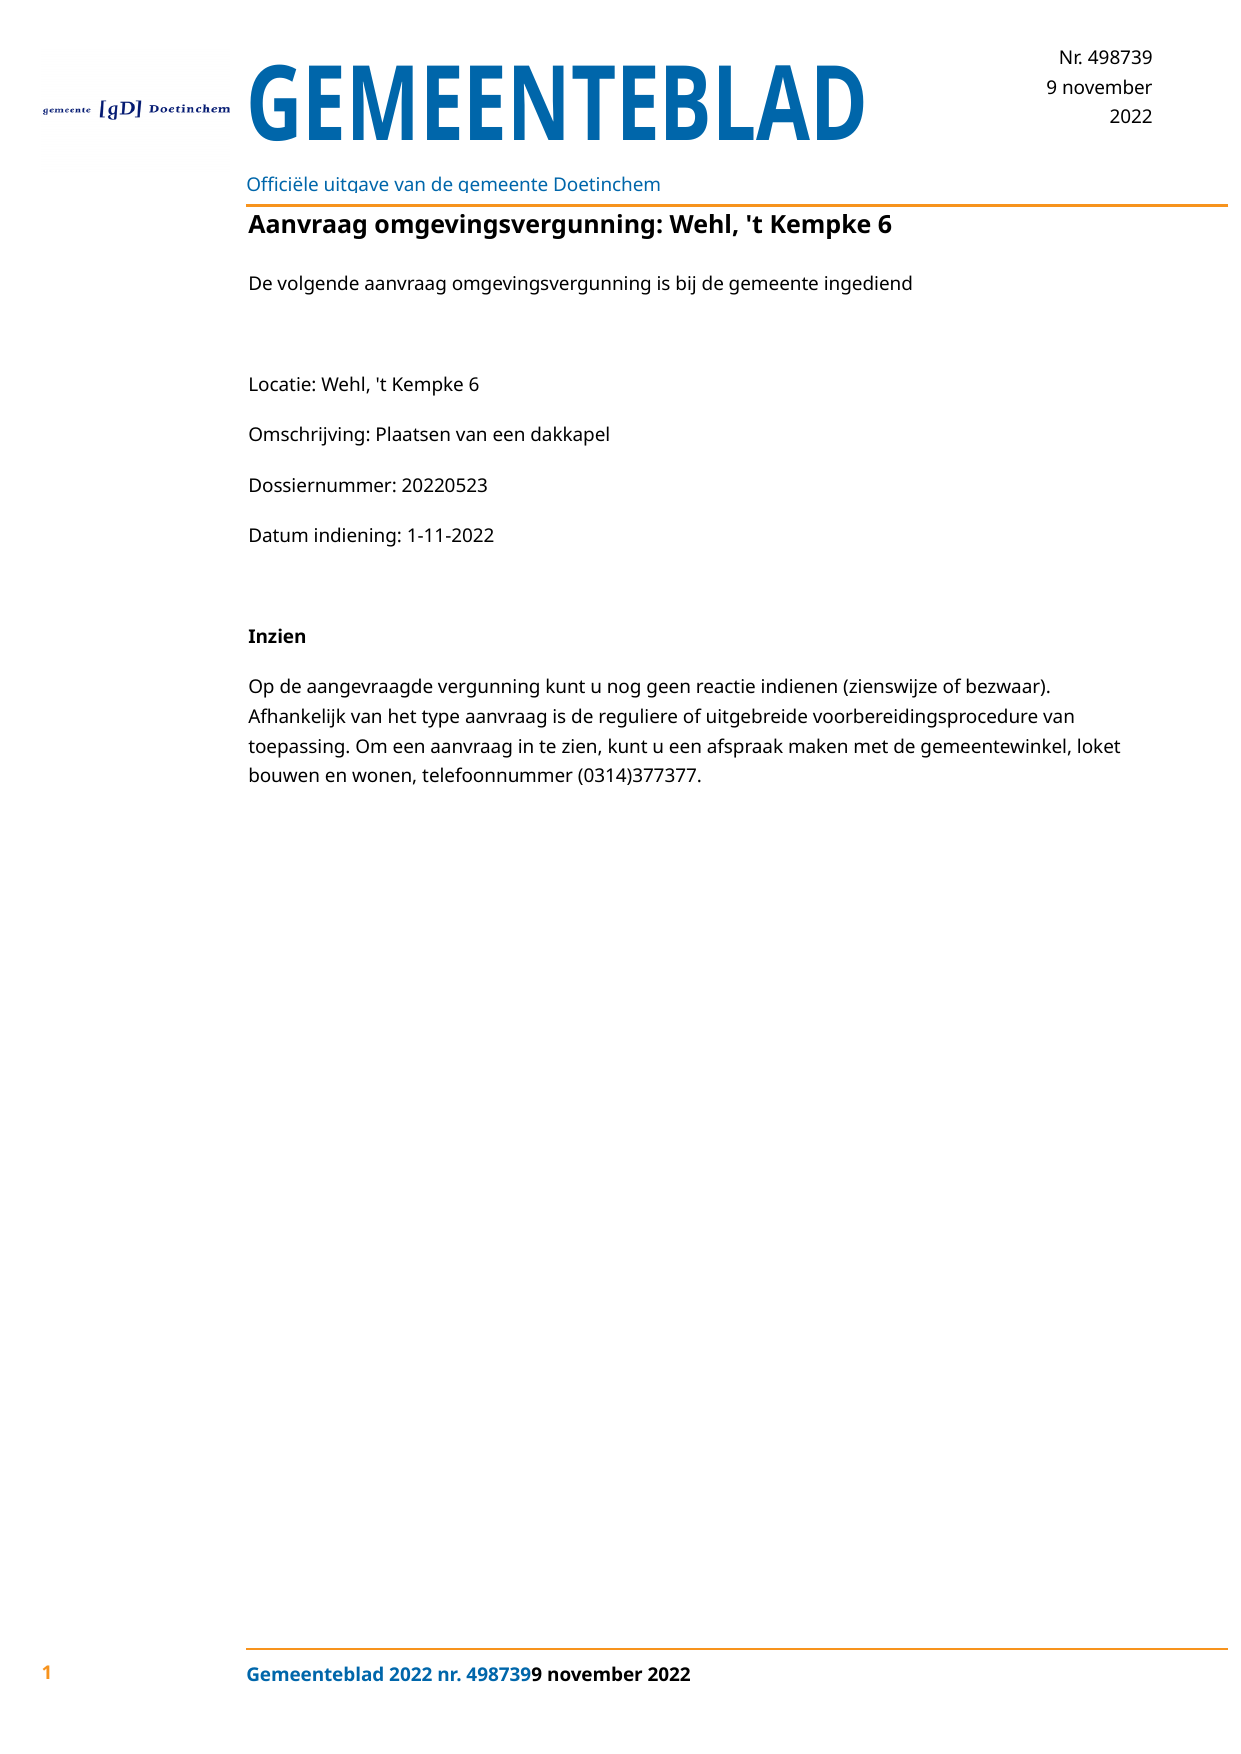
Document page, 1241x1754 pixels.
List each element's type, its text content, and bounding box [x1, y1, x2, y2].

text Inzien [248, 623, 1152, 649]
text Locatie: Wehl, 't Kempke 6 [248, 371, 1152, 397]
text De volgende aanvraag omgevingsvergunning is bij de gemeente ingediend [248, 270, 1152, 296]
picture [41, 47, 231, 172]
text Omschrijving: Plaatsen van een dakkapel [248, 422, 1152, 447]
text Datum indiening: 1-11-2022 [248, 522, 1152, 548]
text Op de aangevraagde vergunning kunt u nog geen reactie indienen (zienswijze of bezwaar). Afhankelijk van het type aanvraag is de reguliere of uitgebreide voorbereidingsprocedure van toepassing. Om een aanvraag in te zien, kunt u een afspraak maken met de gemeentewinkel, loket bouwen en wonen, telefoonnummer (0314)377377. [248, 674, 1152, 788]
text Dossiernummer: 20220523 [248, 472, 1152, 498]
text Aanvraag omgevingsvergunning: Wehl, 't Kempke 6 [248, 207, 1152, 241]
